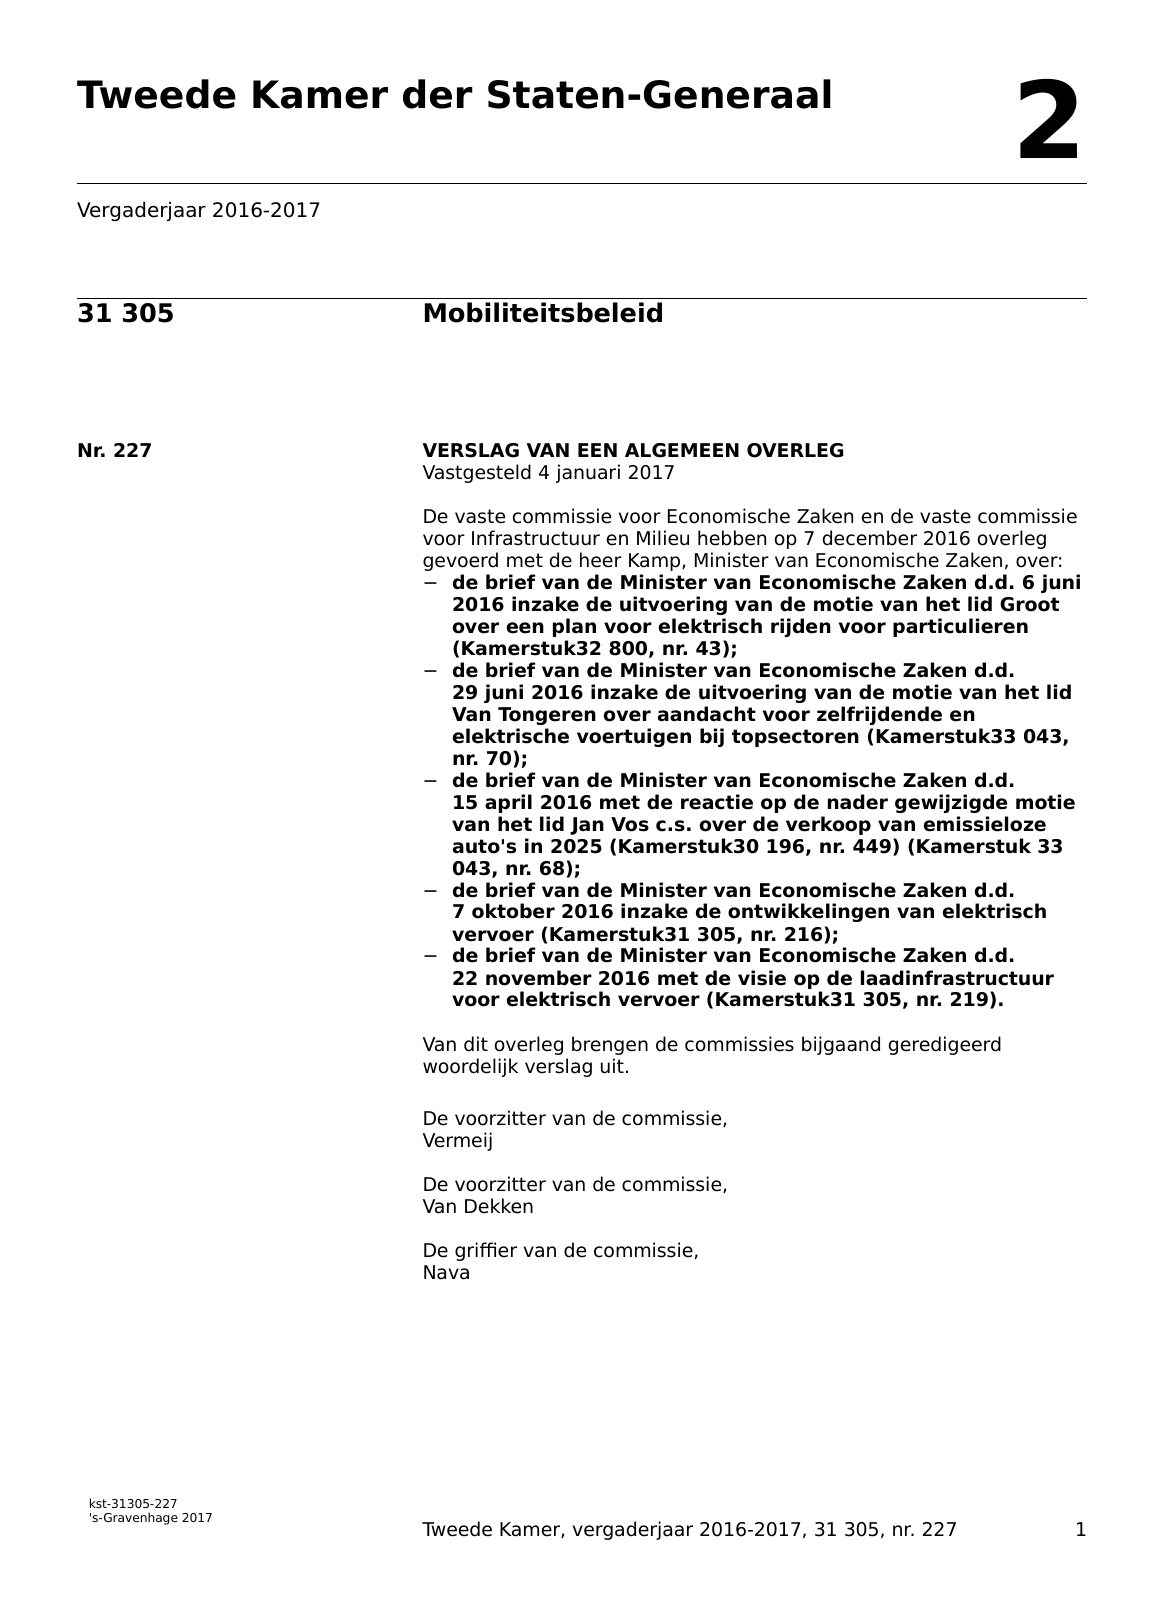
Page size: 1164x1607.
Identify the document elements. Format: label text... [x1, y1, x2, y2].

table_header 2 [886, 59, 1087, 183]
text 's-Gravenhage 2017 [88, 1511, 323, 1525]
subtitle Nr. 227 VERSLAG VAN EEN ALGEMEEN OVERLEG [77, 440, 1087, 462]
text − de brief van de Minister van Economische Zaken d.d. 15 april 2016 met de reactie op de nader gewijzigde motie van het lid Jan Vos c.s. over de verkoop van emissieloze auto's in 2025 (Kamerstuk30 196, nr. 449) (Kamerstuk 33 043, nr. 68); [422, 769, 1087, 879]
text De voorzitter van de commissie, Vermeij [422, 1107, 1087, 1151]
text − de brief van de Minister van Economische Zaken d.d. 6 juni 2016 inzake de uitvoering van de motie van het lid Groot over een plan voor elektrisch rijden voor particulieren (Kamerstuk32 800, nr. 43); [422, 572, 1087, 660]
text Van dit overleg brengen de commissies bijgaand geredigeerd woordelijk verslag uit. [422, 1033, 1087, 1077]
text − de brief van de Minister van Economische Zaken d.d. 29 juni 2016 inzake de uitvoering van de motie van het lid Van Tongeren over aandacht voor zelfrijdende en elektrische voertuigen bij topsectoren (Kamerstuk33 043, nr. 70); [422, 660, 1087, 769]
table_cell Vergaderjaar 2016-2017 [77, 184, 1087, 298]
text Vastgesteld 4 januari 2017 [422, 462, 1087, 484]
text − de brief van de Minister van Economische Zaken d.d. 22 november 2016 met de visie op de laadinfrastructuur voor elektrisch vervoer (Kamerstuk31 305, nr. 219). [422, 945, 1087, 1011]
subtitle 31 305 Mobiliteitsbeleid [77, 299, 1087, 329]
text De vaste commissie voor Economische Zaken en de vaste commissie voor Infrastructuur en Milieu hebben op 7 december 2016 overleg gevoerd met de heer Kamp, Minister van Economische Zaken, over: [422, 506, 1087, 572]
text De griffier van de commissie, Nava [422, 1240, 1087, 1284]
text − de brief van de Minister van Economische Zaken d.d. 7 oktober 2016 inzake de ontwikkelingen van elektrisch vervoer (Kamerstuk31 305, nr. 216); [422, 879, 1087, 945]
table_header Tweede Kamer der Staten-Generaal [77, 59, 886, 183]
text kst-31305-227 [88, 1497, 323, 1511]
text De voorzitter van de commissie, Van Dekken [422, 1174, 1087, 1218]
